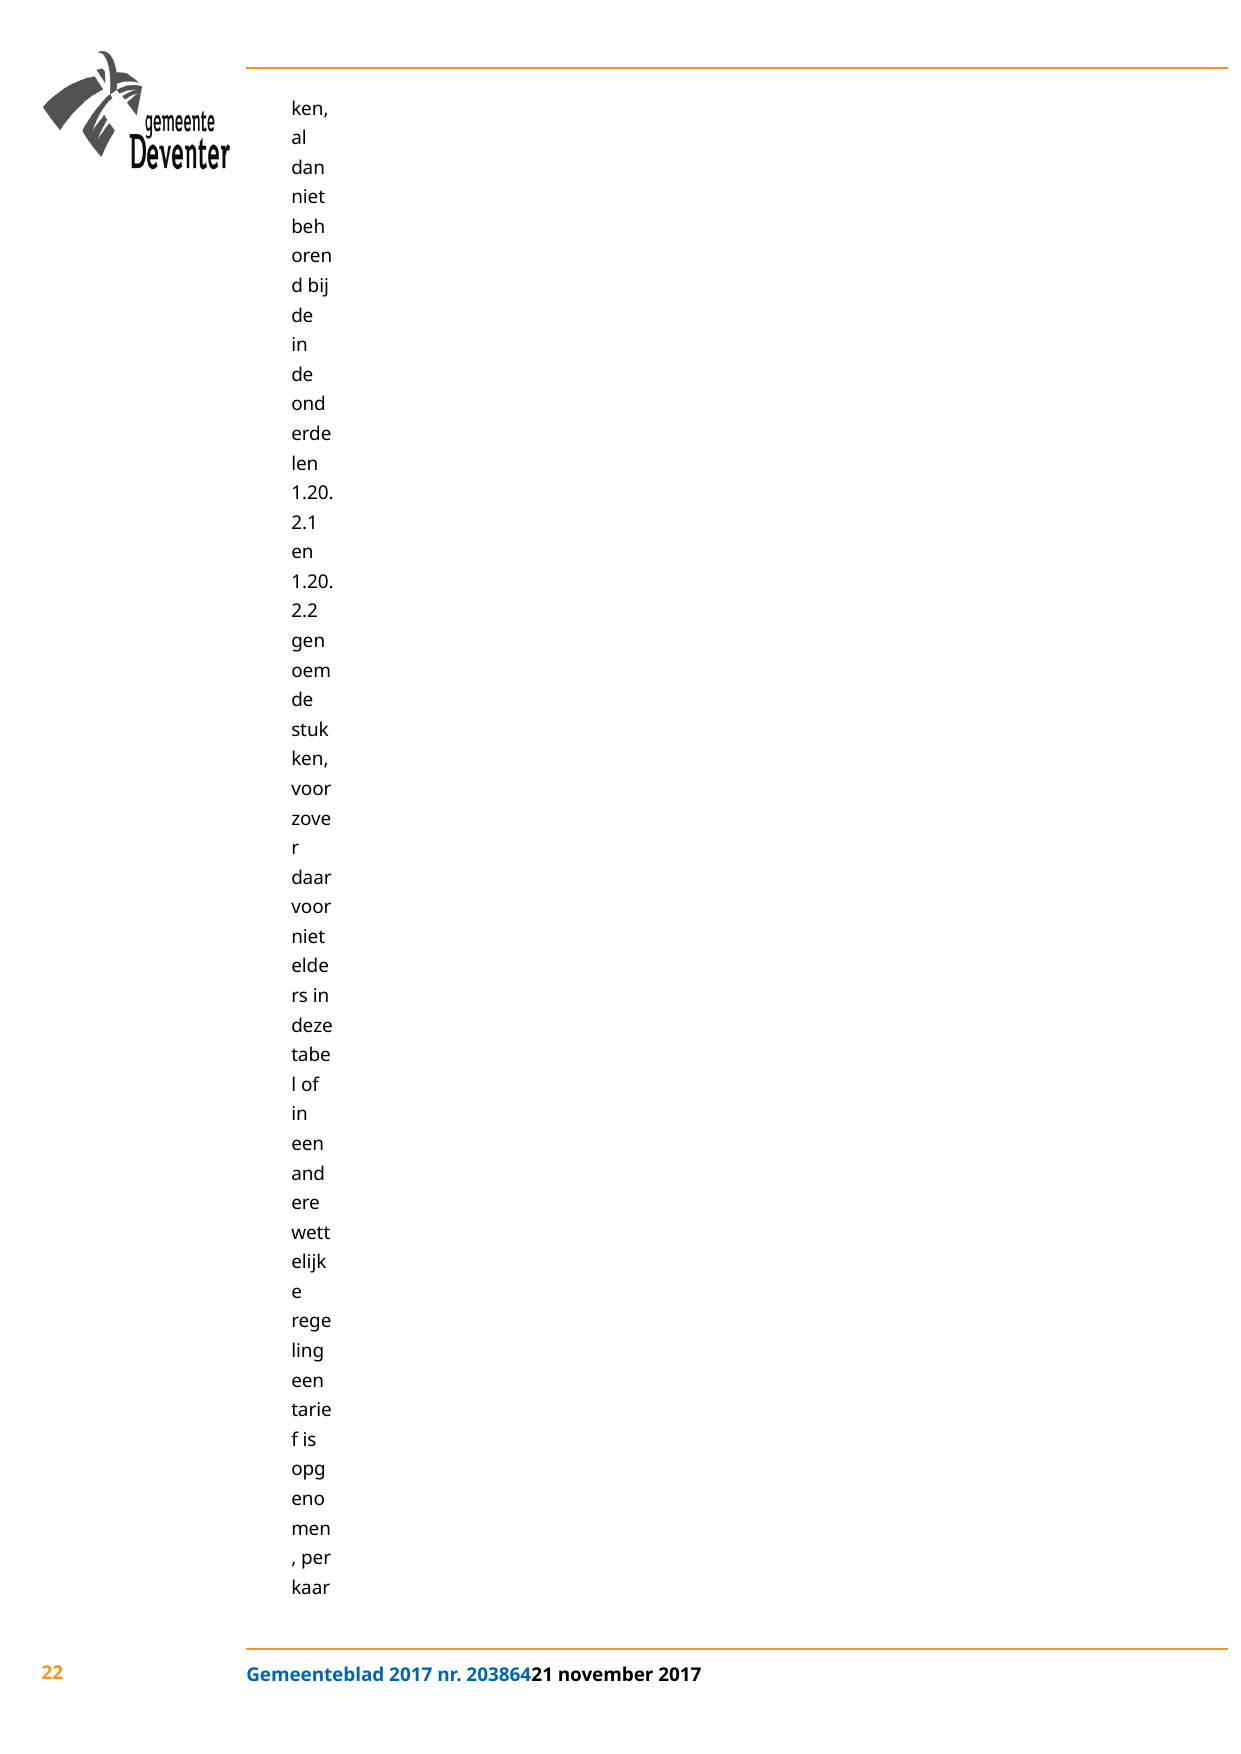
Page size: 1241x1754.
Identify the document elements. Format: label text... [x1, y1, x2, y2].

table_cell [248, 95, 291, 1600]
table_cell ken, al dan niet behorend bij de in de onderdelen 1.20.2.1 en 1.20.2.2 genoemde stukken, voor zover daarvoor niet elders in deze tabel of in een andere wettelijke regeling een tarief is opgenomen, per kaar [291, 95, 334, 1600]
picture [41, 47, 231, 172]
table_cell [334, 95, 377, 1600]
